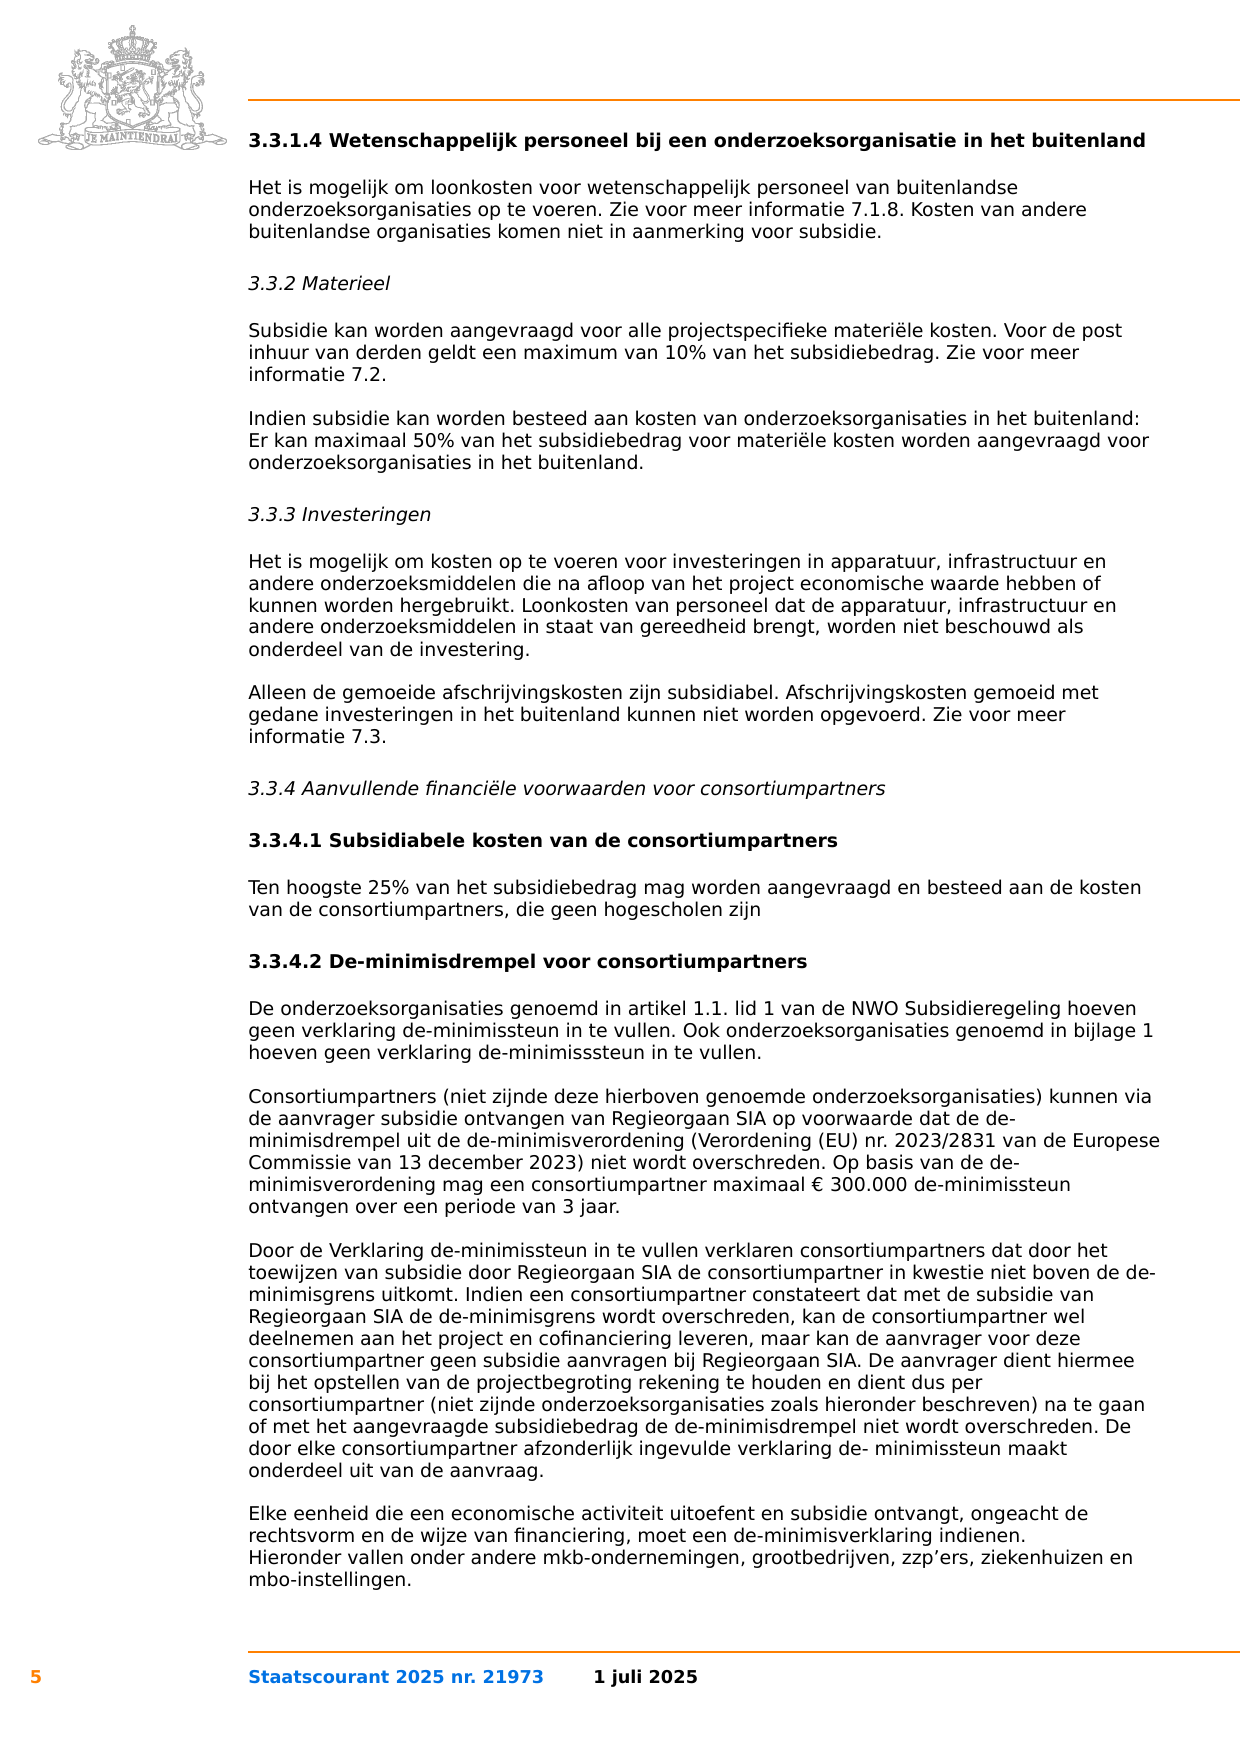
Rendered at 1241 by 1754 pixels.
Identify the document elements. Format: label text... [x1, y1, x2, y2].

text Subsidie kan worden aangevraagd voor alle projectspecifieke materiële kosten. Voor de post inhuur van derden geldt een maximum van 10% van het subsidiebedrag. Zie voor meer informatie 7.2. [248, 320, 1163, 386]
picture [38, 25, 227, 150]
text Elke eenheid die een economische activiteit uitoefent en subsidie ontvangt, ongeacht de rechtsvorm en de wijze van financiering, moet een de-minimisverklaring indienen. [248, 1503, 1163, 1547]
subtitle 3.3.4.1 Subsidiabele kosten van de consortiumpartners [248, 830, 1163, 852]
text Hieronder vallen onder andere mkb-ondernemingen, grootbedrijven, zzp’ers, ziekenhuizen en mbo-instellingen. [248, 1547, 1163, 1591]
text Consortiumpartners (niet zijnde deze hierboven genoemde onderzoeksorganisaties) kunnen via de aanvrager subsidie ontvangen van Regieorgaan SIA op voorwaarde dat de de-minimisdrempel uit de de-minimisverordening (Verordening (EU) nr. 2023/2831 van de Europese Commissie van 13 december 2023) niet wordt overschreden. Op basis van de de-minimisverordening mag een consortiumpartner maximaal € 300.000 de-minimissteun ontvangen over een periode van 3 jaar. [248, 1086, 1163, 1218]
subtitle 3.3.3 Investeringen [248, 503, 1163, 526]
text Ten hoogste 25% van het subsidiebedrag mag worden aangevraagd en besteed aan de kosten van de consortiumpartners, die geen hogescholen zijn [248, 877, 1163, 921]
subtitle 3.3.4 Aanvullende financiële voorwaarden voor consortiumpartners [248, 778, 1163, 800]
text Indien subsidie kan worden besteed aan kosten van onderzoeksorganisaties in het buitenland: Er kan maximaal 50% van het subsidiebedrag voor materiële kosten worden aangevraagd voor onderzoeksorganisaties in het buitenland. [248, 408, 1163, 473]
text De onderzoeksorganisaties genoemd in artikel 1.1. lid 1 van de NWO Subsidieregeling hoeven geen verklaring de-minimissteun in te vullen. Ook onderzoeksorganisaties genoemd in bijlage 1 hoeven geen verklaring de-minimisssteun in te vullen. [248, 998, 1163, 1064]
subtitle 3.3.4.2 De-minimisdrempel voor consortiumpartners [248, 951, 1163, 973]
subtitle 3.3.1.4 Wetenschappelijk personeel bij een onderzoeksorganisatie in het buitenland [248, 130, 1163, 152]
text Het is mogelijk om loonkosten voor wetenschappelijk personeel van buitenlandse onderzoeksorganisaties op te voeren. Zie voor meer informatie 7.1.8. Kosten van andere buitenlandse organisaties komen niet in aanmerking voor subsidie. [248, 177, 1163, 243]
text Het is mogelijk om kosten op te voeren voor investeringen in apparatuur, infrastructuur en andere onderzoeksmiddelen die na afloop van het project economische waarde hebben of kunnen worden hergebruikt. Loonkosten van personeel dat de apparatuur, infrastructuur en andere onderzoeksmiddelen in staat van gereedheid brengt, worden niet beschouwd als onderdeel van de investering. [248, 551, 1163, 660]
subtitle 3.3.2 Materieel [248, 273, 1163, 295]
text Door de Verklaring de-minimissteun in te vullen verklaren consortiumpartners dat door het toewijzen van subsidie door Regieorgaan SIA de consortiumpartner in kwestie niet boven de de-minimisgrens uitkomt. Indien een consortiumpartner constateert dat met de subsidie van Regieorgaan SIA de de-minimisgrens wordt overschreden, kan de consortiumpartner wel deelnemen aan het project en cofinanciering leveren, maar kan de aanvrager voor deze consortiumpartner geen subsidie aanvragen bij Regieorgaan SIA. De aanvrager dient hiermee bij het opstellen van de projectbegroting rekening te houden en dient dus per consortiumpartner (niet zijnde onderzoeksorganisaties zoals hieronder beschreven) na te gaan of met het aangevraagde subsidiebedrag de de-minimisdrempel niet wordt overschreden. De door elke consortiumpartner afzonderlijk ingevulde verklaring de- minimissteun maakt onderdeel uit van de aanvraag. [248, 1240, 1163, 1481]
text Alleen de gemoeide afschrijvingskosten zijn subsidiabel. Afschrijvingskosten gemoeid met gedane investeringen in het buitenland kunnen niet worden opgevoerd. Zie voor meer informatie 7.3. [248, 682, 1163, 748]
